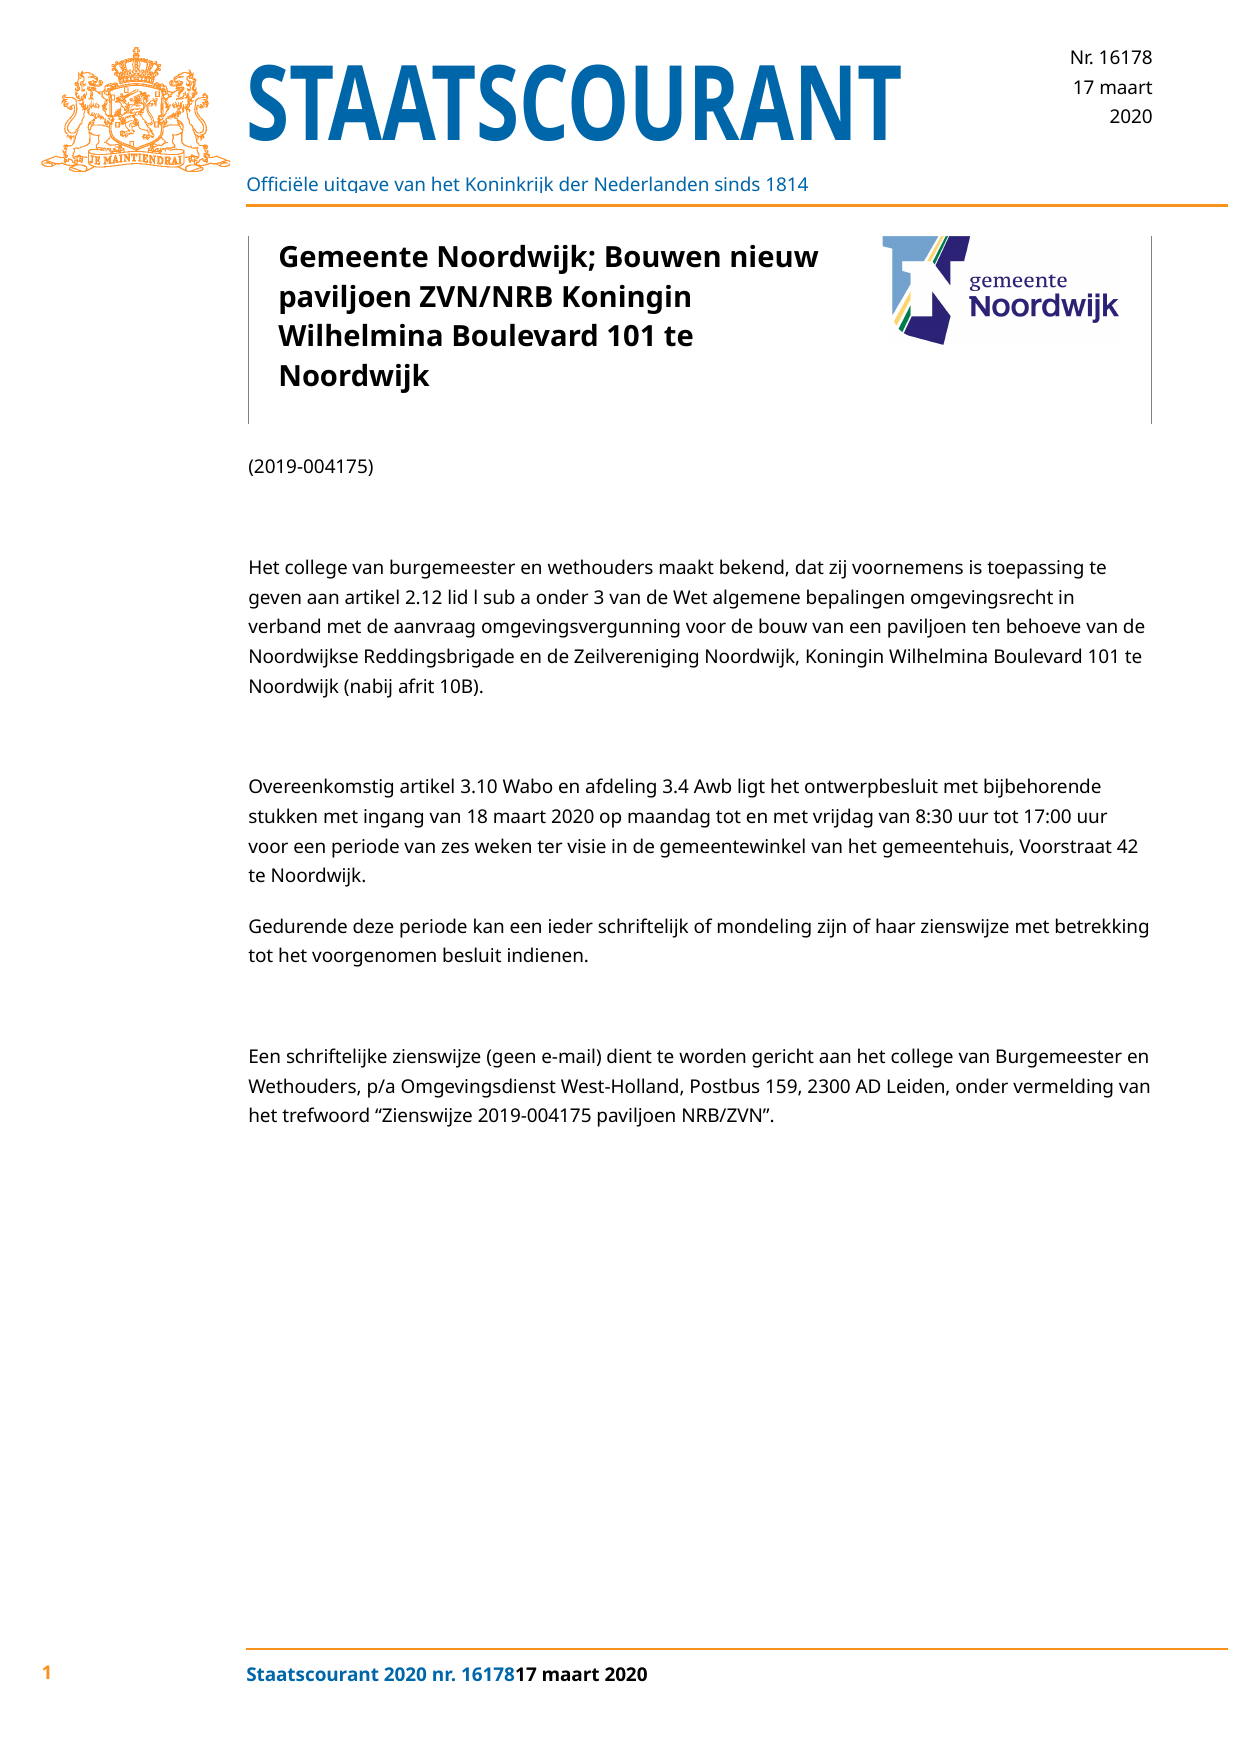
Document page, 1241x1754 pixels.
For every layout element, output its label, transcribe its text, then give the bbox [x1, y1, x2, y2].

text Het college van burgemeester en wethouders maakt bekend, dat zij voornemens is toepassing te geven aan artikel 2.12 lid l sub a onder 3 van de Wet algemene bepalingen omgevingsrecht in verband met de aanvraag omgevingsvergunning voor de bouw van een paviljoen ten behoeve van de Noordwijkse Reddingsbrigade en de Zeilvereniging Noordwijk, Koningin Wilhelmina Boulevard 101 te Noordwijk (nabij afrit 10B). [248, 554, 1152, 698]
table_header Gemeente Noordwijk; Bouwen nieuw paviljoen ZVN/NRB Koningin Wilhelmina Boulevard 101 te Noordwijk [249, 236, 850, 424]
picture [41, 47, 231, 172]
text (2019-004175) [248, 454, 1152, 479]
text Gedurende deze periode kan een ieder schriftelijk of mondeling zijn of haar zienswijze met betrekking tot het voorgenomen besluit indienen. [248, 913, 1152, 968]
text Een schriftelijke zienswijze (geen e-mail) dient te worden gericht aan het college van Burgemeester en Wethouders, p/a Omgevingsdienst West-Holland, Postbus 159, 2300 AD Leiden, onder vermelding van het trefwoord “Zienswijze 2019-004175 paviljoen NRB/ZVN”. [248, 1043, 1152, 1128]
text Overeenkomstig artikel 3.10 Wabo en afdeling 3.4 Awb ligt het ontwerpbesluit met bijbehorende stukken met ingang van 18 maart 2020 op maandag tot en met vrijdag van 8:30 uur tot 17:00 uur voor een periode van zes weken ter visie in de gemeentewinkel van het gemeentehuis, Voorstraat 42 te Noordwijk. [248, 774, 1152, 888]
picture [882, 236, 1119, 345]
table_header [850, 236, 1151, 424]
